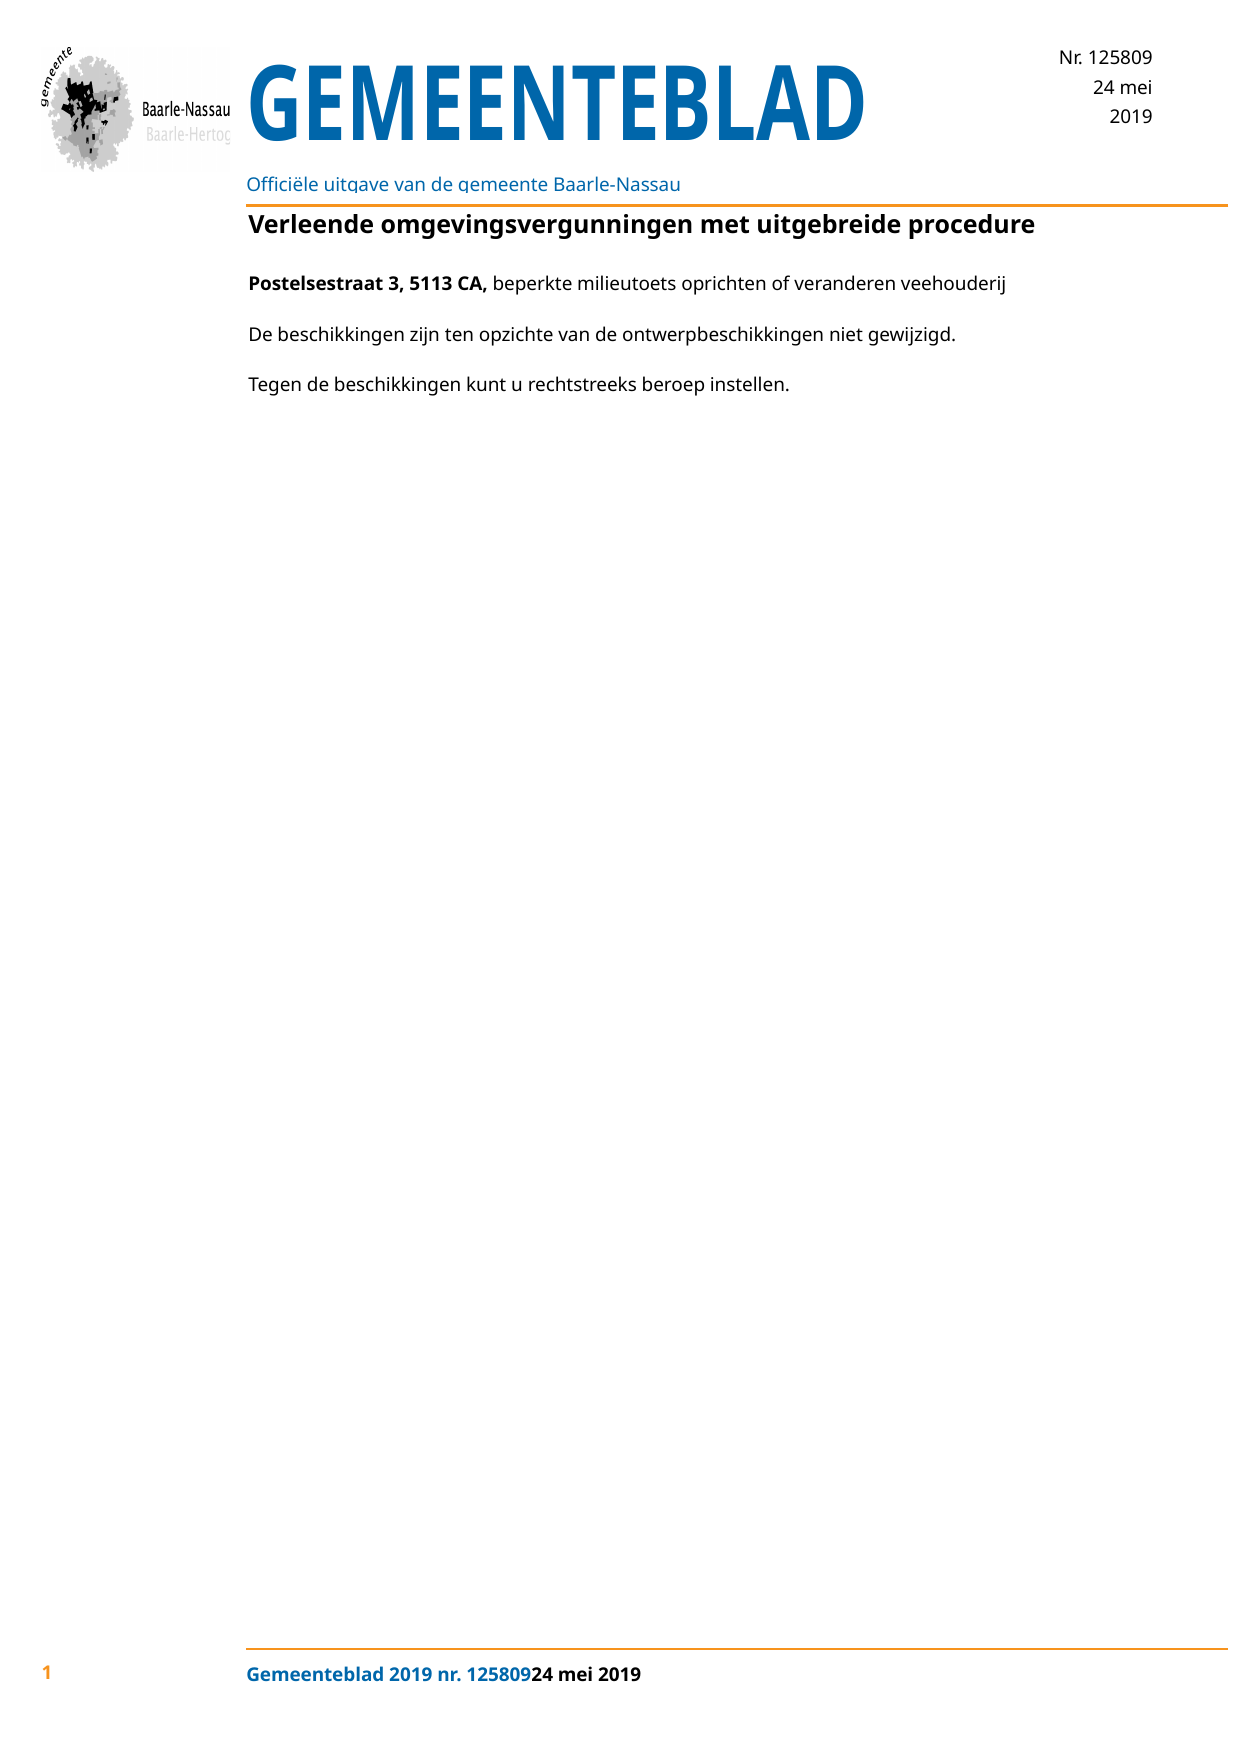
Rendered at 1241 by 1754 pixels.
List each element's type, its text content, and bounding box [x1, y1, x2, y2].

text Verleende omgevingsvergunningen met uitgebreide procedure [248, 207, 1152, 241]
picture [41, 47, 231, 172]
text Tegen de beschikkingen kunt u rechtstreeks beroep instellen. [248, 371, 1152, 397]
text Postelsestraat 3, 5113 CA, beperkte milieutoets oprichten of veranderen veehouderij [248, 270, 1152, 296]
text De beschikkingen zijn ten opzichte van de ontwerpbeschikkingen niet gewijzigd. [248, 321, 1152, 346]
